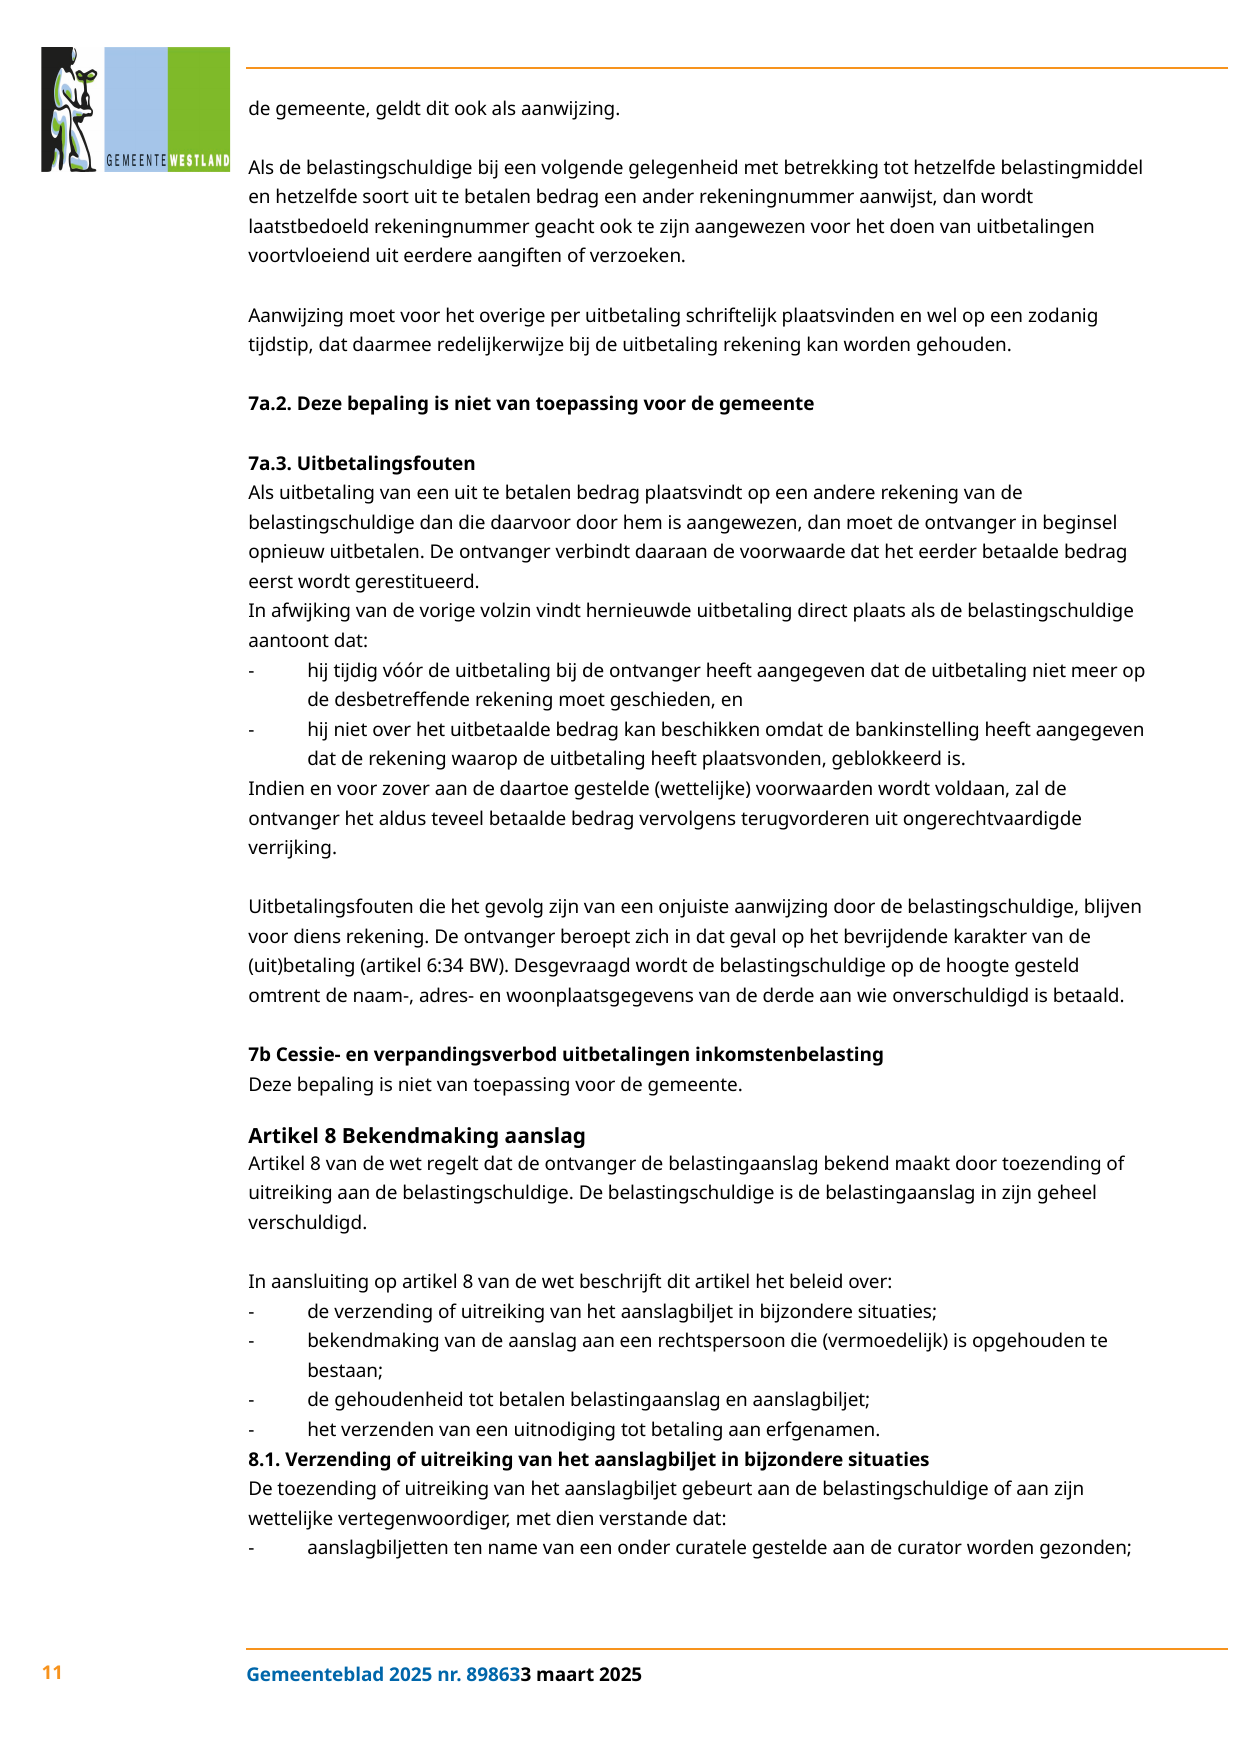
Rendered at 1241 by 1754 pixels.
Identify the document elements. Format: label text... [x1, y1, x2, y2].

text 7b Cessie- en verpandingsverbod uitbetalingen inkomstenbelasting [248, 1041, 1152, 1067]
text In aansluiting op artikel 8 van de wet beschrijft dit artikel het beleid over: [248, 1268, 1152, 1294]
text Als uitbetaling van een uit te betalen bedrag plaatsvindt op een andere rekening van de belastingschuldige dan die daarvoor door hem is aangewezen, dan moet de ontvanger in beginsel opnieuw uitbetalen. De ontvanger verbindt daaraan de voorwaarde dat het eerder betaalde bedrag eerst wordt gerestitueerd. [248, 479, 1152, 594]
text 7a.3. Uitbetalingsfouten [248, 450, 1152, 476]
text Artikel 8 Bekendmaking aanslag [248, 1121, 1152, 1150]
picture [41, 47, 231, 172]
text De toezending of uitreiking van het aanslagbiljet gebeurt aan de belastingschuldige of aan zijn wettelijke vertegenwoordiger, met dien verstande dat: [248, 1475, 1152, 1531]
list bekendmaking van de aanslag aan een rechtspersoon die (vermoedelijk) is opgehouden te bestaan; [248, 1327, 1152, 1383]
text In afwijking van de vorige volzin vindt hernieuwde uitbetaling direct plaats als de belastingschuldige aantoont dat: [248, 598, 1152, 653]
text Uitbetalingsfouten die het gevolg zijn van een onjuiste aanwijzing door de belastingschuldige, blijven voor diens rekening. De ontvanger beroept zich in dat geval op het bevrijdende karakter van de (uit)betaling (artikel 6:34 BW). Desgevraagd wordt de belastingschuldige op de hoogte gesteld omtrent de naam-, adres- en woonplaatsgegevens van de derde aan wie onverschuldigd is betaald. [248, 893, 1152, 1008]
text Aanwijzing moet voor het overige per uitbetaling schriftelijk plaatsvinden en wel op een zodanig tijdstip, dat daarmee redelijkerwijze bij de uitbetaling rekening kan worden gehouden. [248, 302, 1152, 357]
list de gehoudenheid tot betalen belastingaanslag en aanslagbiljet; [248, 1387, 1152, 1412]
list de verzending of uitreiking van het aanslagbiljet in bijzondere situaties; [248, 1298, 1152, 1323]
text 8.1. Verzending of uitreiking van het aanslagbiljet in bijzondere situaties [248, 1446, 1152, 1471]
text 7a.2. Deze bepaling is niet van toepassing voor de gemeente [248, 391, 1152, 416]
list het verzenden van een uitnodiging tot betaling aan erfgenamen. [248, 1416, 1152, 1442]
text Indien en voor zover aan de daartoe gestelde (wettelijke) voorwaarden wordt voldaan, zal de ontvanger het aldus teveel betaalde bedrag vervolgens terugvorderen uit ongerechtvaardigde verrijking. [248, 775, 1152, 860]
list aanslagbiljetten ten name van een onder curatele gestelde aan de curator worden gezonden; [248, 1534, 1152, 1560]
list hij tijdig vóór de uitbetaling bij de ontvanger heeft aangegeven dat de uitbetaling niet meer op de desbetreffende rekening moet geschieden, en [248, 657, 1152, 712]
text Artikel 8 van de wet regelt dat de ontvanger de belastingaanslag bekend maakt door toezending of uitreiking aan de belastingschuldige. De belastingschuldige is de belastingaanslag in zijn geheel verschuldigd. [248, 1150, 1152, 1235]
text Als de belastingschuldige bij een volgende gelegenheid met betrekking tot hetzelfde belastingmiddel en hetzelfde soort uit te betalen bedrag een ander rekeningnummer aanwijst, dan wordt laatstbedoeld rekeningnummer geacht ook te zijn aangewezen voor het doen van uitbetalingen voortvloeiend uit eerdere aangiften of verzoeken. [248, 154, 1152, 268]
list hij niet over het uitbetaalde bedrag kan beschikken omdat de bankinstelling heeft aangegeven dat de rekening waarop de uitbetaling heeft plaatsvonden, geblokkeerd is. [248, 716, 1152, 771]
text Deze bepaling is niet van toepassing voor de gemeente. [248, 1071, 1152, 1097]
text de gemeente, geldt dit ook als aanwijzing. [248, 95, 1152, 121]
